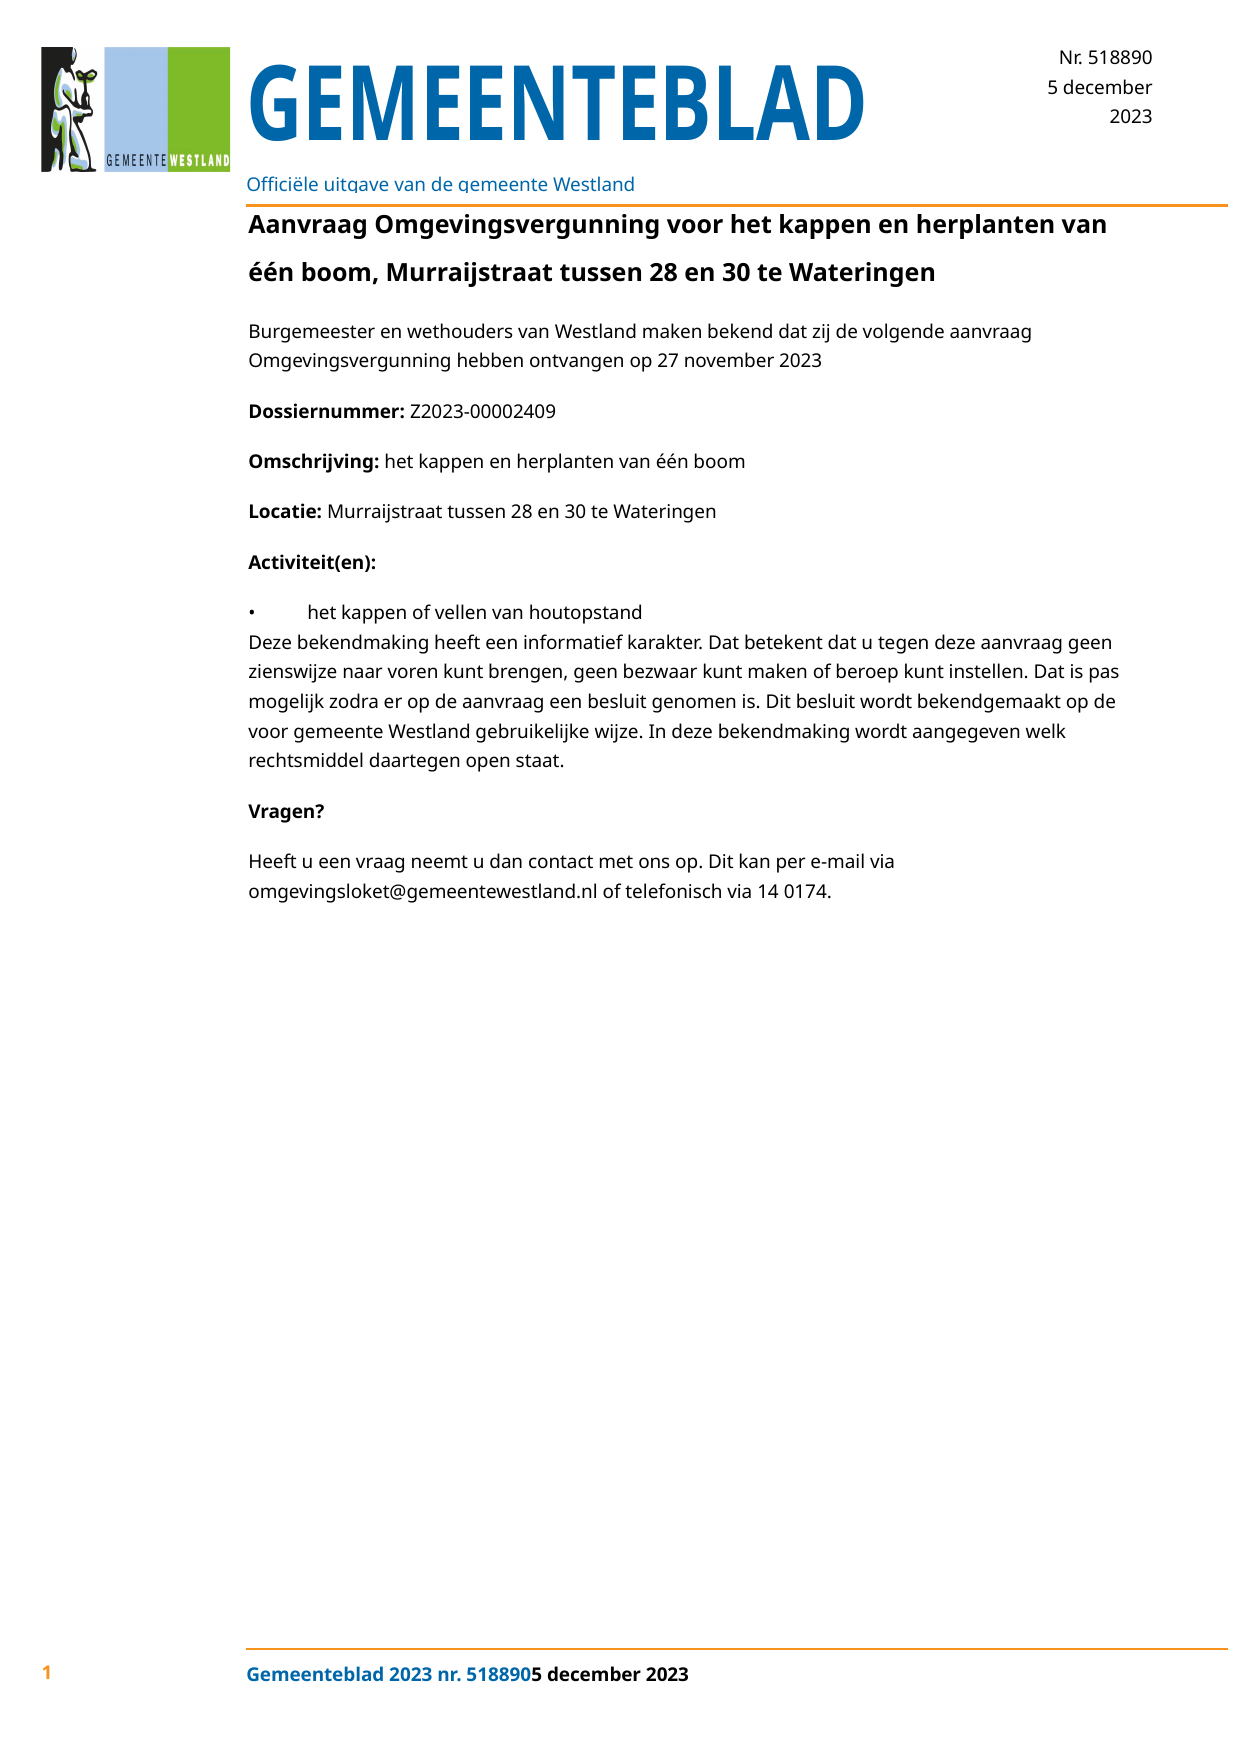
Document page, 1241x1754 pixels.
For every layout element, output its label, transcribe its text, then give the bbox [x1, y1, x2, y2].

picture [41, 47, 231, 172]
text Locatie: Murraijstraat tussen 28 en 30 te Wateringen [248, 499, 1152, 524]
text Omschrijving: het kappen en herplanten van één boom [248, 448, 1152, 474]
list het kappen of vellen van houtopstand [248, 599, 1152, 625]
text Deze bekendmaking heeft een informatief karakter. Dat betekent dat u tegen deze aanvraag geen zienswijze naar voren kunt brengen, geen bezwaar kunt maken of beroep kunt instellen. Dat is pas mogelijk zodra er op de aanvraag een besluit genomen is. Dit besluit wordt bekendgemaakt op de voor gemeente Westland gebruikelijke wijze. In deze bekendmaking wordt aangegeven welk rechtsmiddel daartegen open staat. [248, 629, 1152, 773]
text Heeft u een vraag neemt u dan contact met ons op. Dit kan per e-mail via omgevingsloket@gemeentewestland.nl of telefonisch via 14 0174. [248, 848, 1152, 904]
text Dossiernummer: Z2023-00002409 [248, 398, 1152, 424]
text Activiteit(en): [248, 549, 1152, 575]
text Aanvraag Omgevingsvergunning voor het kappen en herplanten van één boom, Murraijstraat tussen 28 en 30 te Wateringen [248, 207, 1152, 288]
text Burgemeester en wethouders van Westland maken bekend dat zij de volgende aanvraag Omgevingsvergunning hebben ontvangen op 27 november 2023 [248, 318, 1152, 373]
text Vragen? [248, 798, 1152, 824]
